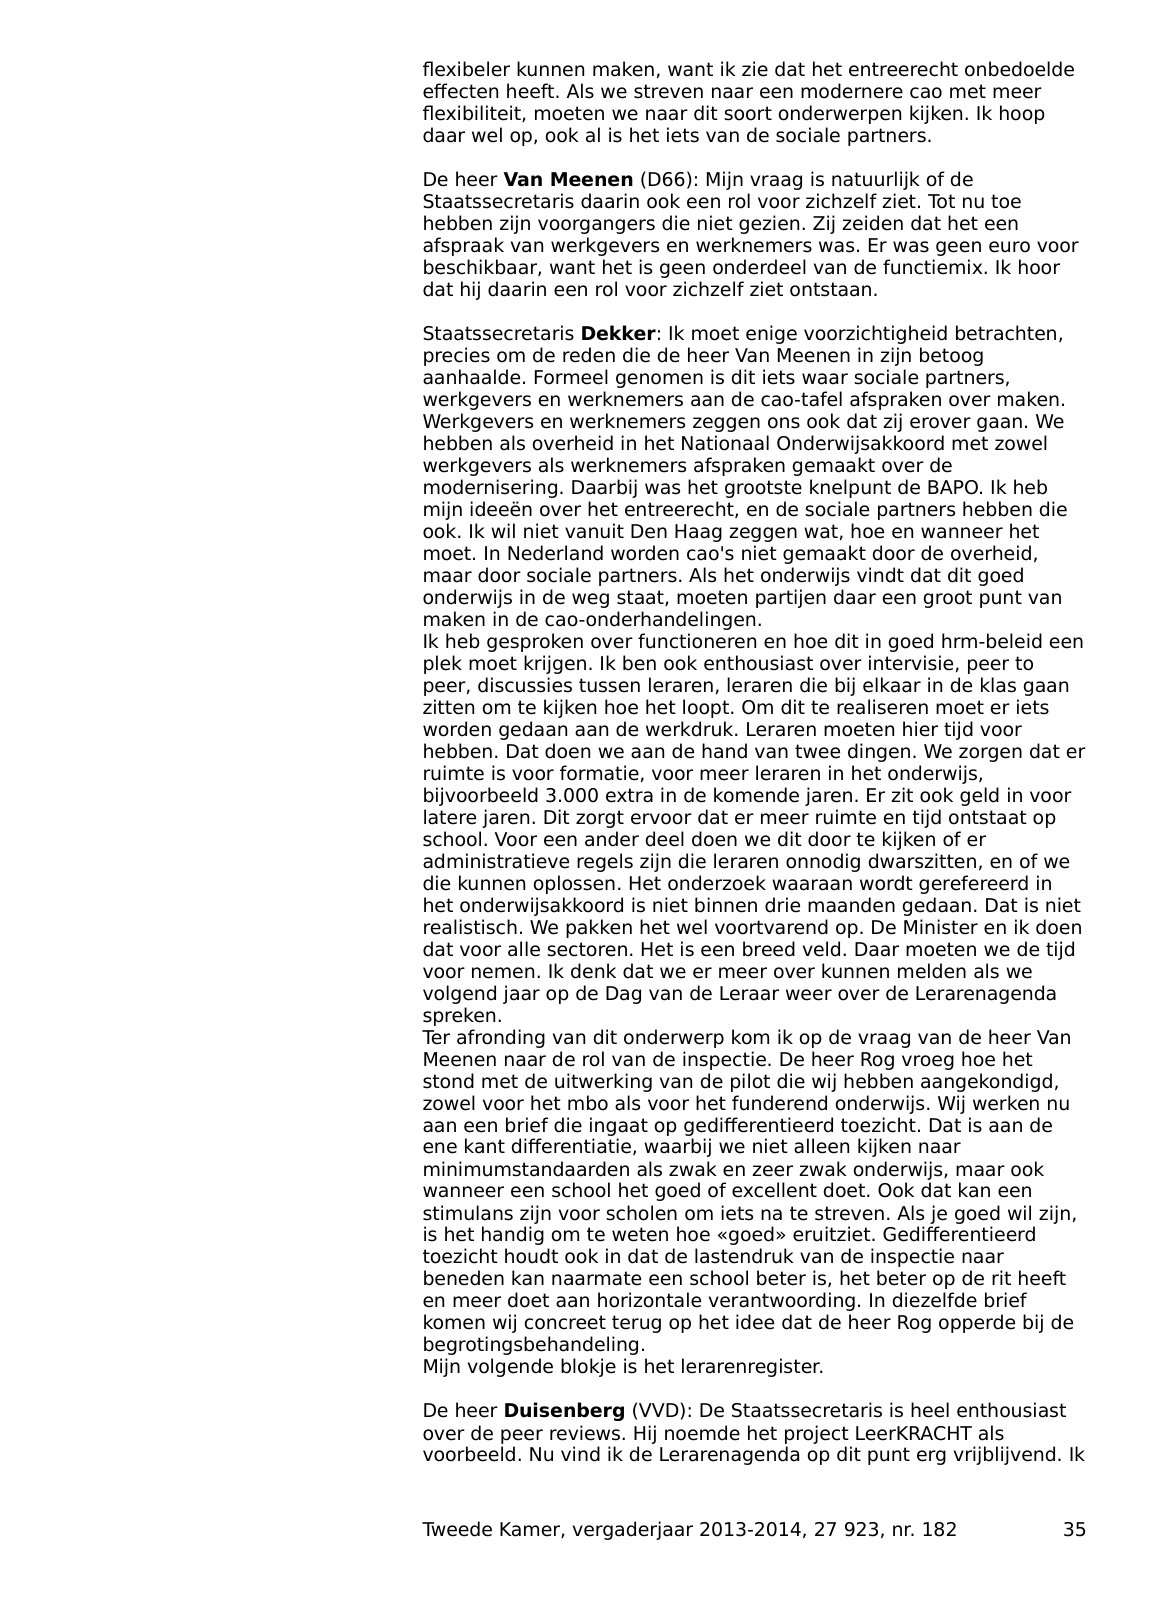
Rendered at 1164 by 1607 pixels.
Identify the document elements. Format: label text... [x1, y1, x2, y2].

text Ter afronding van dit onderwerp kom ik op de vraag van de heer Van Meenen naar de rol van de inspectie. De heer Rog vroeg hoe het stond met de uitwerking van de pilot die wij hebben aangekondigd, zowel voor het mbo als voor het funderend onderwijs. Wij werken nu aan een brief die ingaat op gedifferentieerd toezicht. Dat is aan de ene kant differentiatie, waarbij we niet alleen kijken naar minimumstandaarden als zwak en zeer zwak onderwijs, maar ook wanneer een school het goed of excellent doet. Ook dat kan een stimulans zijn voor scholen om iets na te streven. Als je goed wil zijn, is het handig om te weten hoe «goed» eruitziet. Gedifferentieerd toezicht houdt ook in dat de lastendruk van de inspectie naar beneden kan naarmate een school beter is, het beter op de rit heeft en meer doet aan horizontale verantwoording. In diezelfde brief komen wij concreet terug op het idee dat de heer Rog opperde bij de begrotingsbehandeling. [422, 1027, 1087, 1356]
text Ik heb gesproken over functioneren en hoe dit in goed hrm-beleid een plek moet krijgen. Ik ben ook enthousiast over intervisie, peer to peer, discussies tussen leraren, leraren die bij elkaar in de klas gaan zitten om te kijken hoe het loopt. Om dit te realiseren moet er iets worden gedaan aan de werkdruk. Leraren moeten hier tijd voor hebben. Dat doen we aan de hand van twee dingen. We zorgen dat er ruimte is voor formatie, voor meer leraren in het onderwijs, bijvoorbeeld 3.000 extra in de komende jaren. Er zit ook geld in voor latere jaren. Dit zorgt ervoor dat er meer ruimte en tijd ontstaat op school. Voor een ander deel doen we dit door te kijken of er administratieve regels zijn die leraren onnodig dwarszitten, en of we die kunnen oplossen. Het onderzoek waaraan wordt gerefereerd in het onderwijsakkoord is niet binnen drie maanden gedaan. Dat is niet realistisch. We pakken het wel voortvarend op. De Minister en ik doen dat voor alle sectoren. Het is een breed veld. Daar moeten we de tijd voor nemen. Ik denk dat we er meer over kunnen melden als we volgend jaar op de Dag van de Leraar weer over de Lerarenagenda spreken. [422, 631, 1087, 1027]
text De heer Van Meenen (D66): Mijn vraag is natuurlijk of de Staatssecretaris daarin ook een rol voor zichzelf ziet. Tot nu toe hebben zijn voorgangers die niet gezien. Zij zeiden dat het een afspraak van werkgevers en werknemers was. Er was geen euro voor beschikbaar, want het is geen onderdeel van de functiemix. Ik hoor dat hij daarin een rol voor zichzelf ziet ontstaan. [422, 169, 1087, 301]
text flexibeler kunnen maken, want ik zie dat het entreerecht onbedoelde effecten heeft. Als we streven naar een modernere cao met meer flexibiliteit, moeten we naar dit soort onderwerpen kijken. Ik hoop daar wel op, ook al is het iets van de sociale partners. [422, 59, 1087, 147]
text Staatssecretaris Dekker: Ik moet enige voorzichtigheid betrachten, precies om de reden die de heer Van Meenen in zijn betoog aanhaalde. Formeel genomen is dit iets waar sociale partners, werkgevers en werknemers aan de cao-tafel afspraken over maken. Werkgevers en werknemers zeggen ons ook dat zij erover gaan. We hebben als overheid in het Nationaal Onderwijsakkoord met zowel werkgevers als werknemers afspraken gemaakt over de modernisering. Daarbij was het grootste knelpunt de BAPO. Ik heb mijn ideeën over het entreerecht, en de sociale partners hebben die ook. Ik wil niet vanuit Den Haag zeggen wat, hoe en wanneer het moet. In Nederland worden cao's niet gemaakt door de overheid, maar door sociale partners. Als het onderwijs vindt dat dit goed onderwijs in de weg staat, moeten partijen daar een groot punt van maken in de cao-onderhandelingen. [422, 323, 1087, 631]
text Mijn volgende blokje is het lerarenregister. [422, 1356, 1087, 1378]
text De heer Duisenberg (VVD): De Staatssecretaris is heel enthousiast over de peer reviews. Hij noemde het project LeerKRACHT als voorbeeld. Nu vind ik de Lerarenagenda op dit punt erg vrijblijvend. Ik [422, 1400, 1087, 1466]
